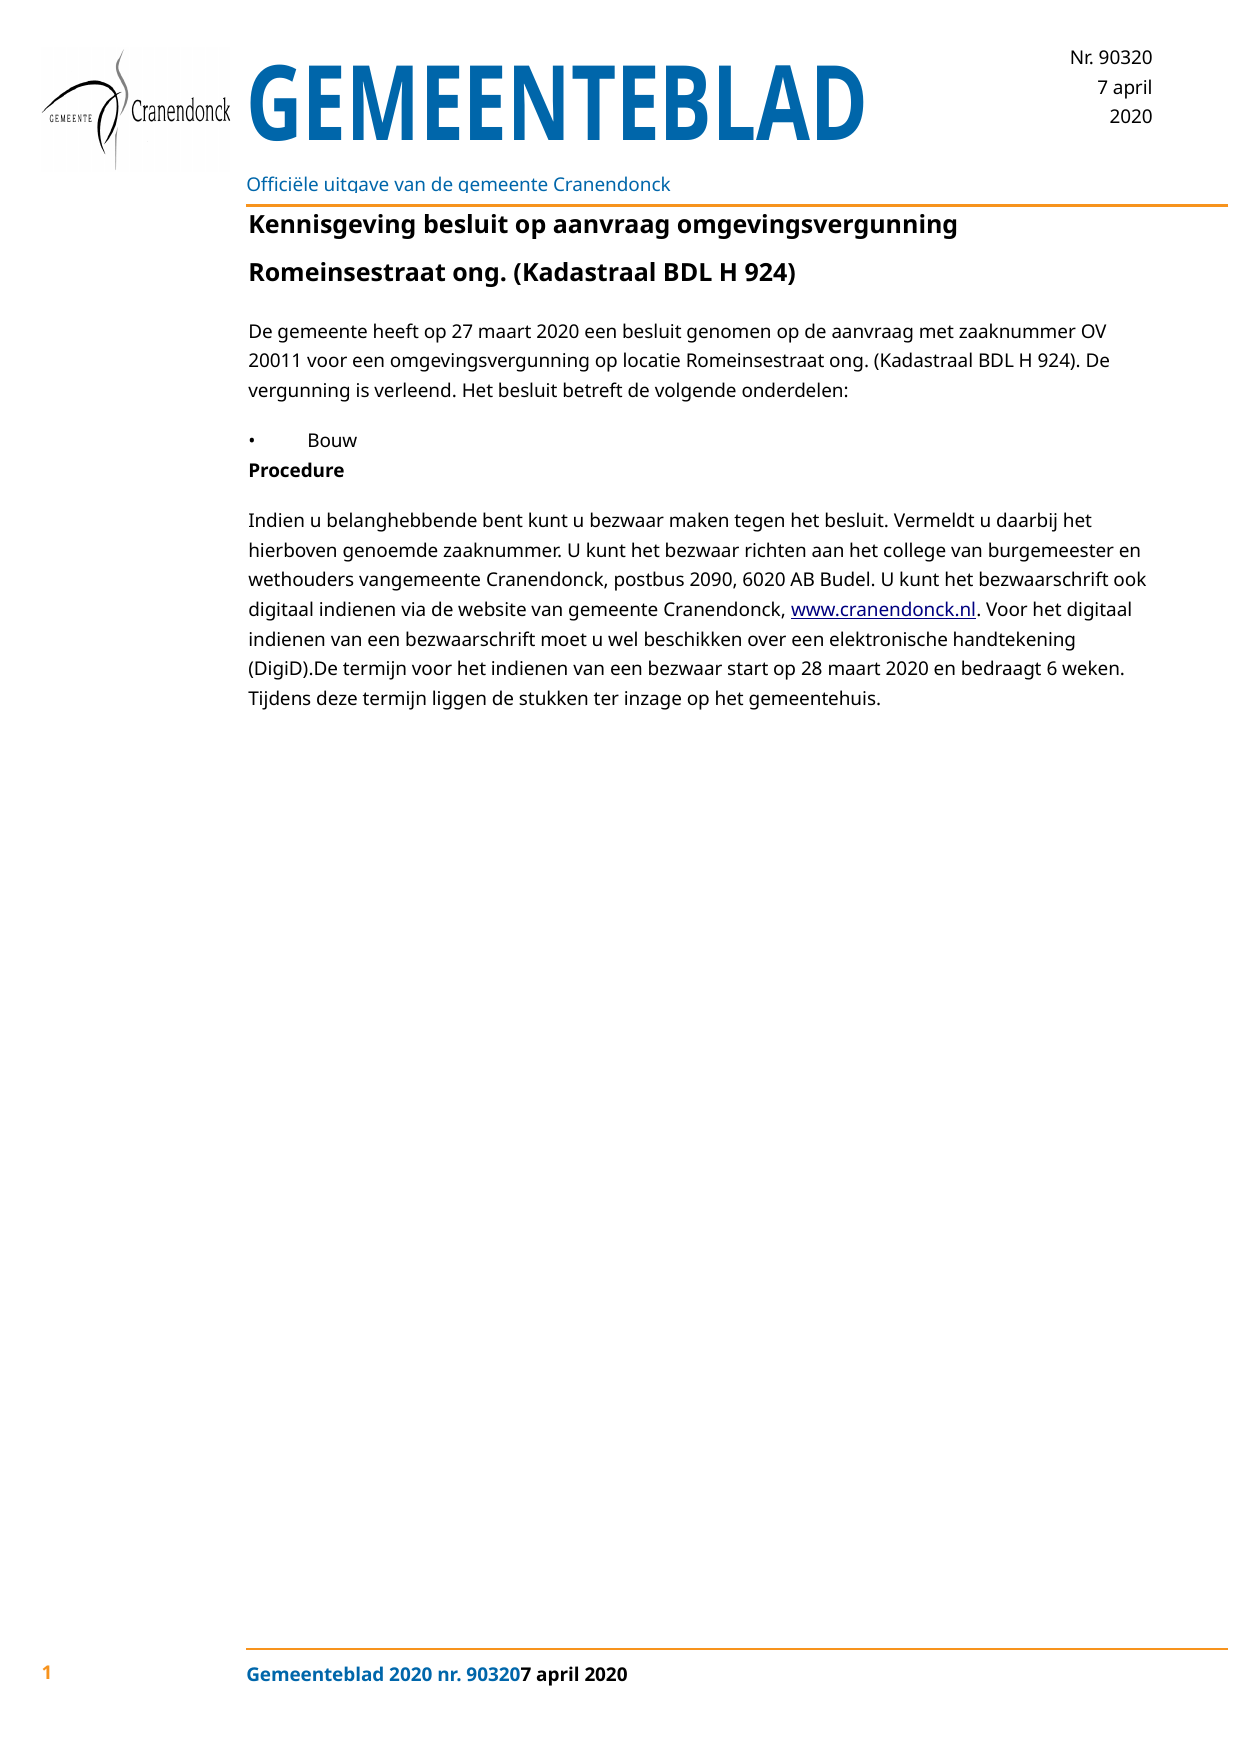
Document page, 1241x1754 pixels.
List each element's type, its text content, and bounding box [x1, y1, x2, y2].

text Procedure [248, 457, 1152, 483]
text Indien u belanghebbende bent kunt u bezwaar maken tegen het besluit. Vermeldt u daarbij het hierboven genoemde zaaknummer. U kunt het bezwaar richten aan het college van burgemeester en wethouders vangemeente Cranendonck, postbus 2090, 6020 AB Budel. U kunt het bezwaarschrift ook digitaal indienen via de website van gemeente Cranendonck, www.cranendonck.nl. Voor het digitaal indienen van een bezwaarschrift moet u wel beschikken over een elektronische handtekening (DigiD).De termijn voor het indienen van een bezwaar start op 28 maart 2020 en bedraagt 6 weken. Tijdens deze termijn liggen de stukken ter inzage op het gemeentehuis. [248, 507, 1152, 711]
text Kennisgeving besluit op aanvraag omgevingsvergunning Romeinsestraat ong. (Kadastraal BDL H 924) [248, 207, 1152, 288]
text De gemeente heeft op 27 maart 2020 een besluit genomen op de aanvraag met zaaknummer OV 20011 voor een omgevingsvergunning op locatie Romeinsestraat ong. (Kadastraal BDL H 924). De vergunning is verleend. Het besluit betreft de volgende onderdelen: [248, 318, 1152, 403]
picture [41, 47, 231, 172]
list Bouw [248, 427, 1152, 453]
